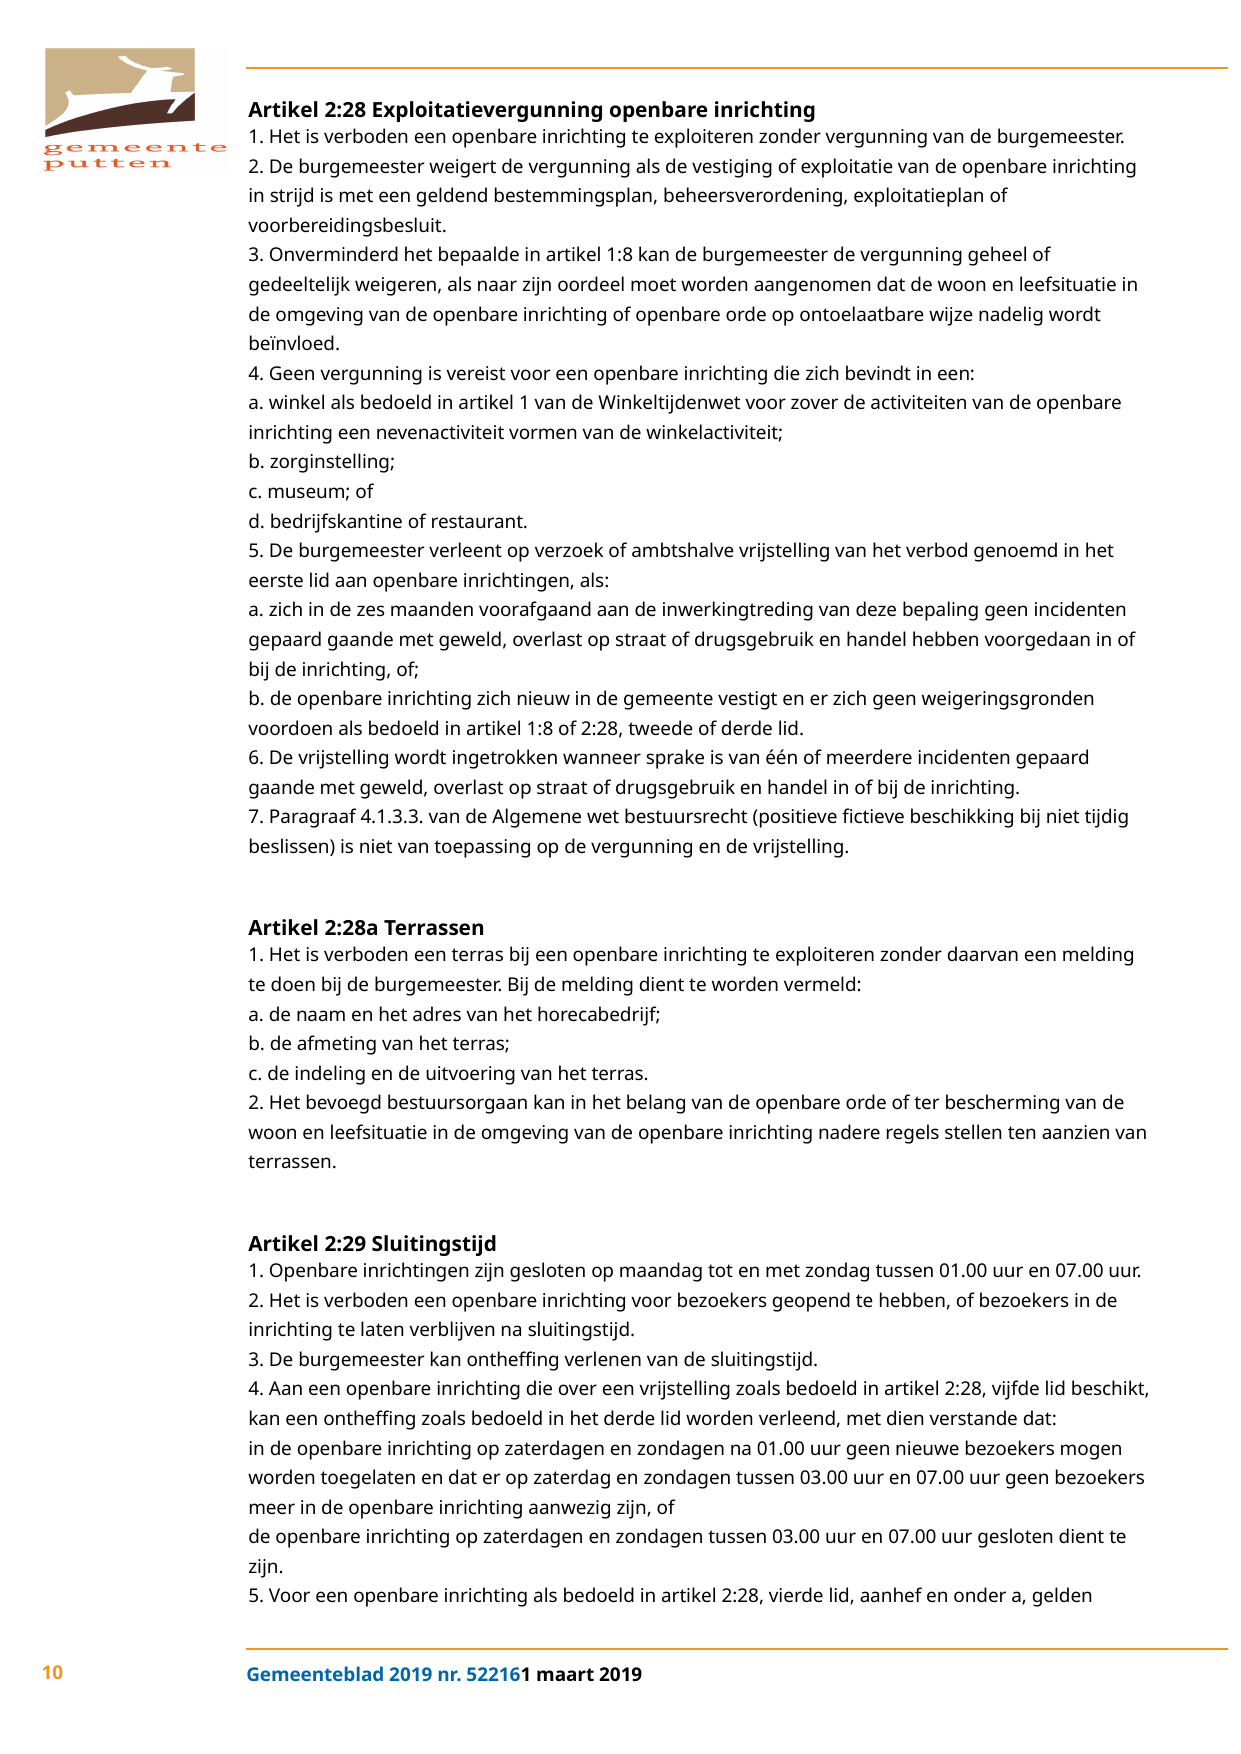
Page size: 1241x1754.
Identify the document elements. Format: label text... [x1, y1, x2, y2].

text 4. Geen vergunning is vereist voor een openbare inrichting die zich bevindt in een: [248, 360, 1152, 386]
text 2. De burgemeester weigert de vergunning als de vestiging of exploitatie van de openbare inrichting in strijd is met een geldend bestemmingsplan, beheersverordening, exploitatieplan of voorbereidingsbesluit. [248, 153, 1152, 238]
text a. zich in de zes maanden voorafgaand aan de inwerkingtreding van deze bepaling geen incidenten gepaard gaande met geweld, overlast op straat of drugsgebruik en handel hebben voorgedaan in of bij de inrichting, of; [248, 597, 1152, 681]
text Artikel 2:28 Exploitatievergunning openbare inrichting [248, 95, 1152, 123]
text 3. De burgemeester kan ontheffing verlenen van de sluitingstijd. [248, 1346, 1152, 1372]
text 6. De vrijstelling wordt ingetrokken wanneer sprake is van één of meerdere incidenten gepaard gaande met geweld, overlast op straat of drugsgebruik en handel in of bij de inrichting. [248, 744, 1152, 800]
text in de openbare inrichting op zaterdagen en zondagen na 01.00 uur geen nieuwe bezoekers mogen worden toegelaten en dat er op zaterdag en zondagen tussen 03.00 uur en 07.00 uur geen bezoekers meer in de openbare inrichting aanwezig zijn, of [248, 1435, 1152, 1519]
text 1. Openbare inrichtingen zijn gesloten op maandag tot en met zondag tussen 01.00 uur en 07.00 uur. [248, 1257, 1152, 1283]
text 2. Het is verboden een openbare inrichting voor bezoekers geopend te hebben, of bezoekers in de inrichting te laten verblijven na sluitingstijd. [248, 1287, 1152, 1342]
text c. museum; of [248, 478, 1152, 504]
text 1. Het is verboden een openbare inrichting te exploiteren zonder vergunning van de burgemeester. [248, 123, 1152, 149]
text 2. Het bevoegd bestuursorgaan kan in het belang van de openbare orde of ter bescherming van de woon en leefsituatie in de omgeving van de openbare inrichting nadere regels stellen ten aanzien van terrassen. [248, 1089, 1152, 1174]
text b. de afmeting van het terras; [248, 1030, 1152, 1056]
text a. de naam en het adres van het horecabedrijf; [248, 1001, 1152, 1027]
text 3. Onverminderd het bepaalde in artikel 1:8 kan de burgemeester de vergunning geheel of gedeeltelijk weigeren, als naar zijn oordeel moet worden aangenomen dat de woon en leefsituatie in de omgeving van de openbare inrichting of openbare orde op ontoelaatbare wijze nadelig wordt beïnvloed. [248, 242, 1152, 356]
text Artikel 2:28a Terrassen [248, 913, 1152, 942]
text b. zorginstelling; [248, 449, 1152, 474]
text c. de indeling en de uitvoering van het terras. [248, 1060, 1152, 1086]
text 5. De burgemeester verleent op verzoek of ambtshalve vrijstelling van het verbod genoemd in het eerste lid aan openbare inrichtingen, als: [248, 537, 1152, 593]
text 1. Het is verboden een terras bij een openbare inrichting te exploiteren zonder daarvan een melding te doen bij de burgemeester. Bij de melding dient te worden vermeld: [248, 942, 1152, 997]
text 5. Voor een openbare inrichting als bedoeld in artikel 2:28, vierde lid, aanhef en onder a, gelden [248, 1583, 1152, 1608]
text a. winkel als bedoeld in artikel 1 van de Winkeltijdenwet voor zover de activiteiten van de openbare inrichting een nevenactiviteit vormen van de winkelactiviteit; [248, 389, 1152, 445]
text 4. Aan een openbare inrichting die over een vrijstelling zoals bedoeld in artikel 2:28, vijfde lid beschikt, kan een ontheffing zoals bedoeld in het derde lid worden verleend, met dien verstande dat: [248, 1376, 1152, 1431]
text 7. Paragraaf 4.1.3.3. van de Algemene wet bestuursrecht (positieve fictieve beschikking bij niet tijdig beslissen) is niet van toepassing op de vergunning en de vrijstelling. [248, 804, 1152, 859]
text b. de openbare inrichting zich nieuw in de gemeente vestigt en er zich geen weigeringsgronden voordoen als bedoeld in artikel 1:8 of 2:28, tweede of derde lid. [248, 685, 1152, 741]
picture [41, 47, 231, 172]
text de openbare inrichting op zaterdagen en zondagen tussen 03.00 uur en 07.00 uur gesloten dient te zijn. [248, 1523, 1152, 1579]
text Artikel 2:29 Sluitingstijd [248, 1229, 1152, 1257]
text d. bedrijfskantine of restaurant. [248, 508, 1152, 533]
